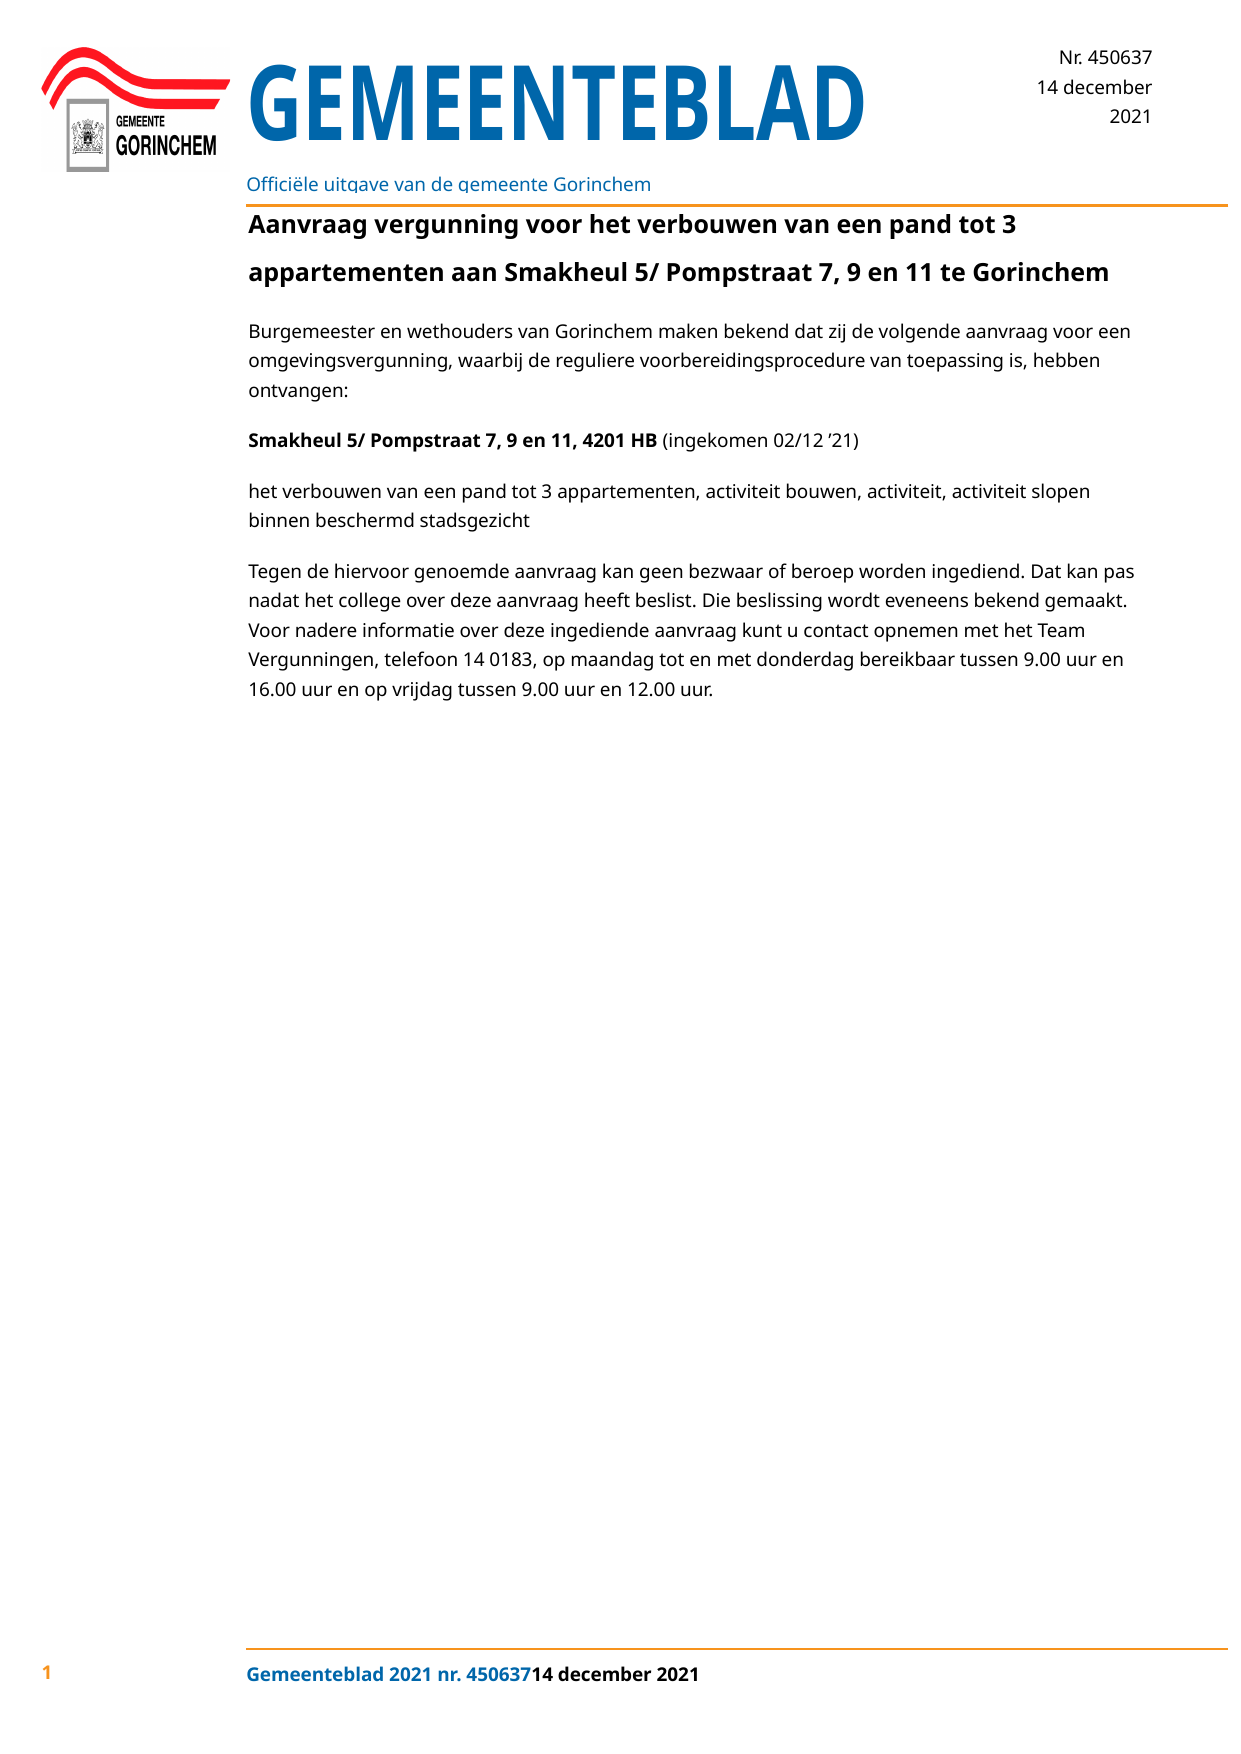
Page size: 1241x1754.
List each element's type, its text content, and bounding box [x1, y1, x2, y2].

text Burgemeester en wethouders van Gorinchem maken bekend dat zij de volgende aanvraag voor een omgevingsvergunning, waarbij de reguliere voorbereidingsprocedure van toepassing is, hebben ontvangen: [248, 318, 1152, 403]
text het verbouwen van een pand tot 3 appartementen, activiteit bouwen, activiteit, activiteit slopen binnen beschermd stadsgezicht [248, 478, 1152, 533]
text Aanvraag vergunning voor het verbouwen van een pand tot 3 appartementen aan Smakheul 5/ Pompstraat 7, 9 en 11 te Gorinchem [248, 207, 1152, 288]
picture [41, 47, 231, 172]
text Tegen de hiervoor genoemde aanvraag kan geen bezwaar of beroep worden ingediend. Dat kan pas nadat het college over deze aanvraag heeft beslist. Die beslissing wordt eveneens bekend gemaakt. Voor nadere informatie over deze ingediende aanvraag kunt u contact opnemen met het Team Vergunningen, telefoon 14 0183, op maandag tot en met donderdag bereikbaar tussen 9.00 uur en 16.00 uur en op vrijdag tussen 9.00 uur en 12.00 uur. [248, 558, 1152, 702]
text Smakheul 5/ Pompstraat 7, 9 en 11, 4201 HB (ingekomen 02/12 ’21) [248, 427, 1152, 453]
